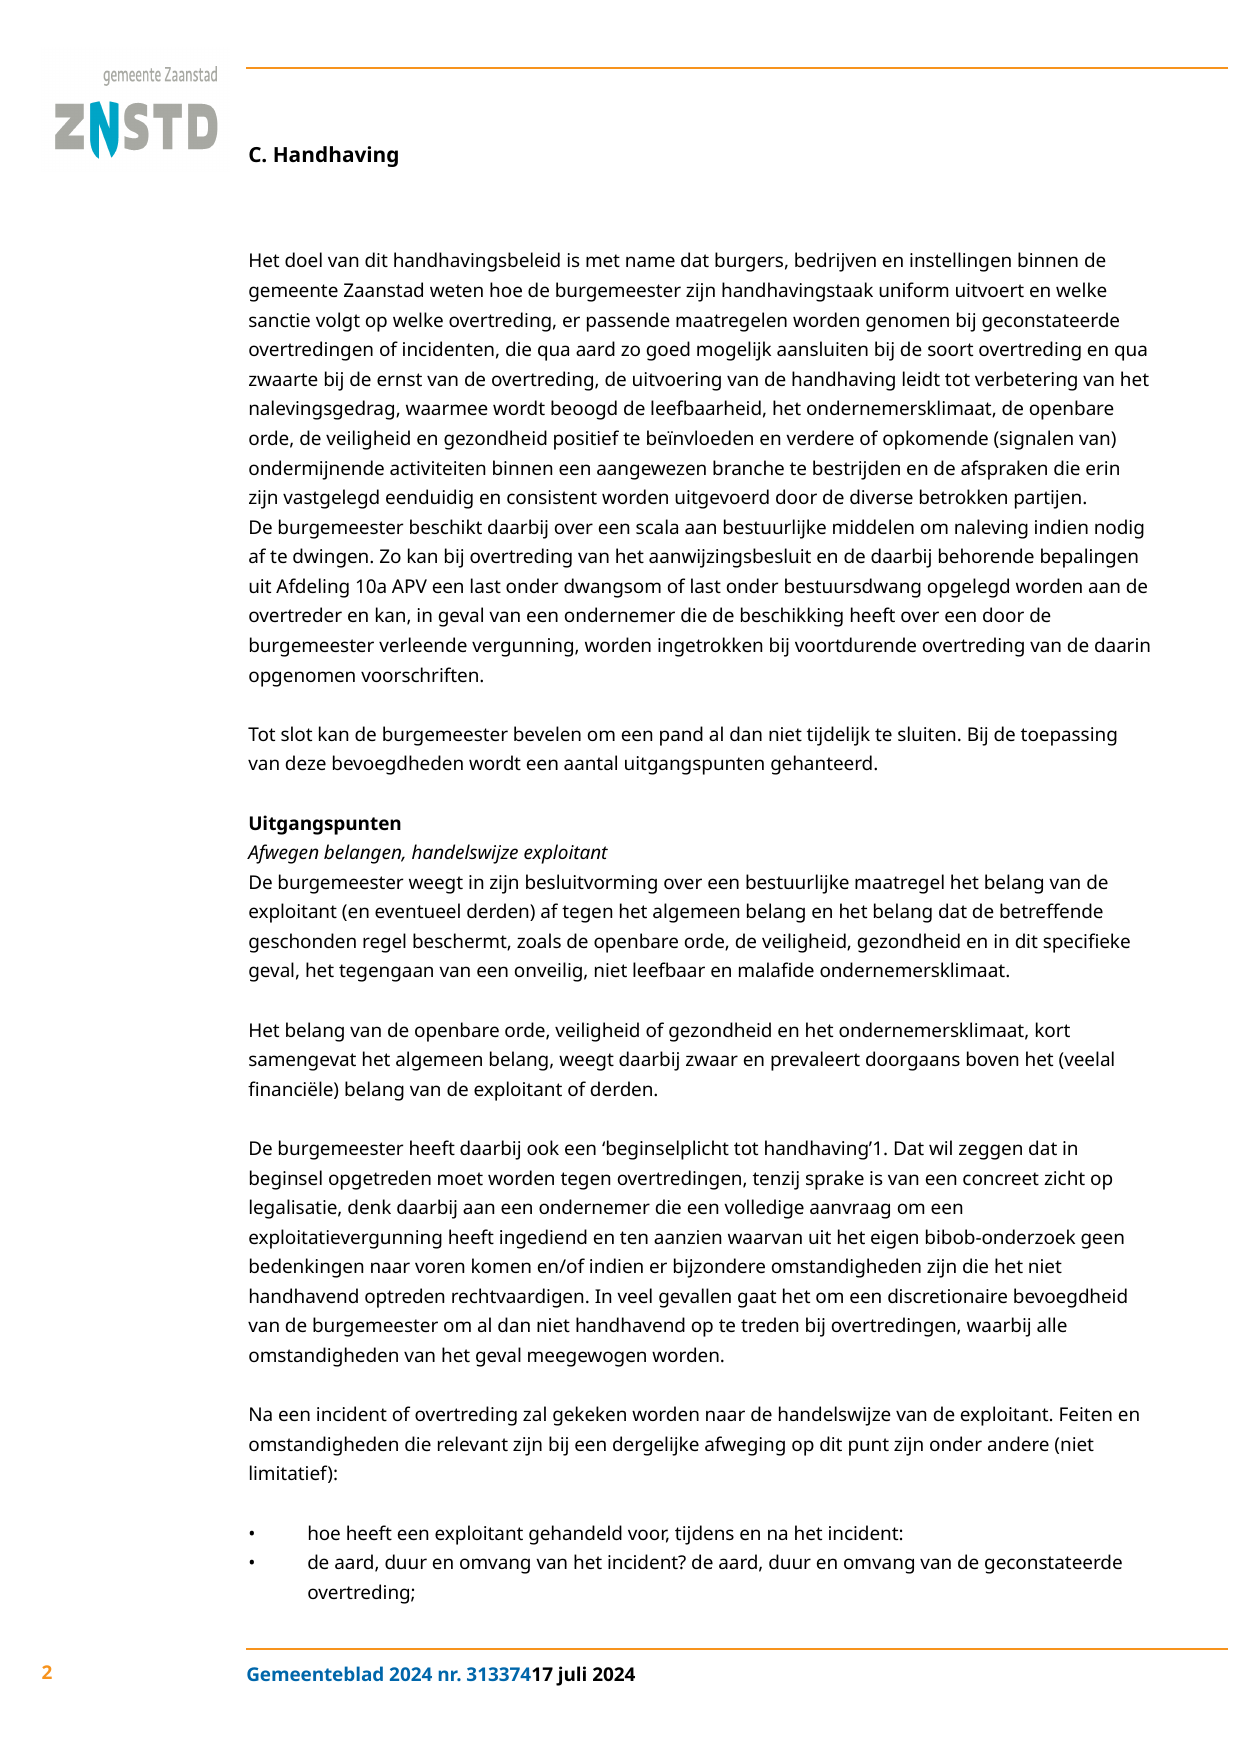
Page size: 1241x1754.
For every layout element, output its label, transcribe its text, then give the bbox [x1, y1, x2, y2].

text Na een incident of overtreding zal gekeken worden naar de handelswijze van de exploitant. Feiten en omstandigheden die relevant zijn bij een dergelijke afweging op dit punt zijn onder andere (niet limitatief): [248, 1401, 1152, 1486]
text Uitgangspunten [248, 810, 1152, 836]
text Het belang van de openbare orde, veiligheid of gezondheid en het ondernemersklimaat, kort samengevat het algemeen belang, weegt daarbij zwaar en prevaleert doorgaans boven het (veelal financiële) belang van de exploitant of derden. [248, 1017, 1152, 1102]
picture [41, 47, 231, 172]
list hoe heeft een exploitant gehandeld voor, tijdens en na het incident: [248, 1520, 1152, 1546]
text De burgemeester beschikt daarbij over een scala aan bestuurlijke middelen om naleving indien nodig af te dwingen. Zo kan bij overtreding van het aanwijzingsbesluit en de daarbij behorende bepalingen uit Afdeling 10a APV een last onder dwangsom of last onder bestuursdwang opgelegd worden aan de overtreder en kan, in geval van een ondernemer die de beschikking heeft over een door de burgemeester verleende vergunning, worden ingetrokken bij voortdurende overtreding van de daarin opgenomen voorschriften. [248, 514, 1152, 688]
text C. Handhaving [248, 140, 1152, 169]
text De burgemeester weegt in zijn besluitvorming over een bestuurlijke maatregel het belang van de exploitant (en eventueel derden) af tegen het algemeen belang en het belang dat de betreffende geschonden regel beschermt, zoals de openbare orde, de veiligheid, gezondheid en in dit specifieke geval, het tegengaan van een onveilig, niet leefbaar en malafide ondernemersklimaat. [248, 869, 1152, 983]
text De burgemeester heeft daarbij ook een ‘beginselplicht tot handhaving’1. Dat wil zeggen dat in beginsel opgetreden moet worden tegen overtredingen, tenzij sprake is van een concreet zicht op legalisatie, denk daarbij aan een ondernemer die een volledige aanvraag om een exploitatievergunning heeft ingediend en ten aanzien waarvan uit het eigen bibob-onderzoek geen bedenkingen naar voren komen en/of indien er bijzondere omstandigheden zijn die het niet handhavend optreden rechtvaardigen. In veel gevallen gaat het om een discretionaire bevoegdheid van de burgemeester om al dan niet handhavend op te treden bij overtredingen, waarbij alle omstandigheden van het geval meegewogen worden. [248, 1135, 1152, 1368]
text Afwegen belangen, handelswijze exploitant [248, 839, 1152, 865]
text Tot slot kan de burgemeester bevelen om een pand al dan niet tijdelijk te sluiten. Bij de toepassing van deze bevoegdheden wordt een aantal uitgangspunten gehanteerd. [248, 721, 1152, 776]
text Het doel van dit handhavingsbeleid is met name dat burgers, bedrijven en instellingen binnen de gemeente Zaanstad weten hoe de burgemeester zijn handhavingstaak uniform uitvoert en welke sanctie volgt op welke overtreding, er passende maatregelen worden genomen bij geconstateerde overtredingen of incidenten, die qua aard zo goed mogelijk aansluiten bij de soort overtreding en qua zwaarte bij de ernst van de overtreding, de uitvoering van de handhaving leidt tot verbetering van het nalevingsgedrag, waarmee wordt beoogd de leefbaarheid, het ondernemersklimaat, de openbare orde, de veiligheid en gezondheid positief te beïnvloeden en verdere of opkomende (signalen van) ondermijnende activiteiten binnen een aangewezen branche te bestrijden en de afspraken die erin zijn vastgelegd eenduidig en consistent worden uitgevoerd door de diverse betrokken partijen. [248, 248, 1152, 510]
list de aard, duur en omvang van het incident? de aard, duur en omvang van de geconstateerde overtreding; [248, 1549, 1152, 1605]
